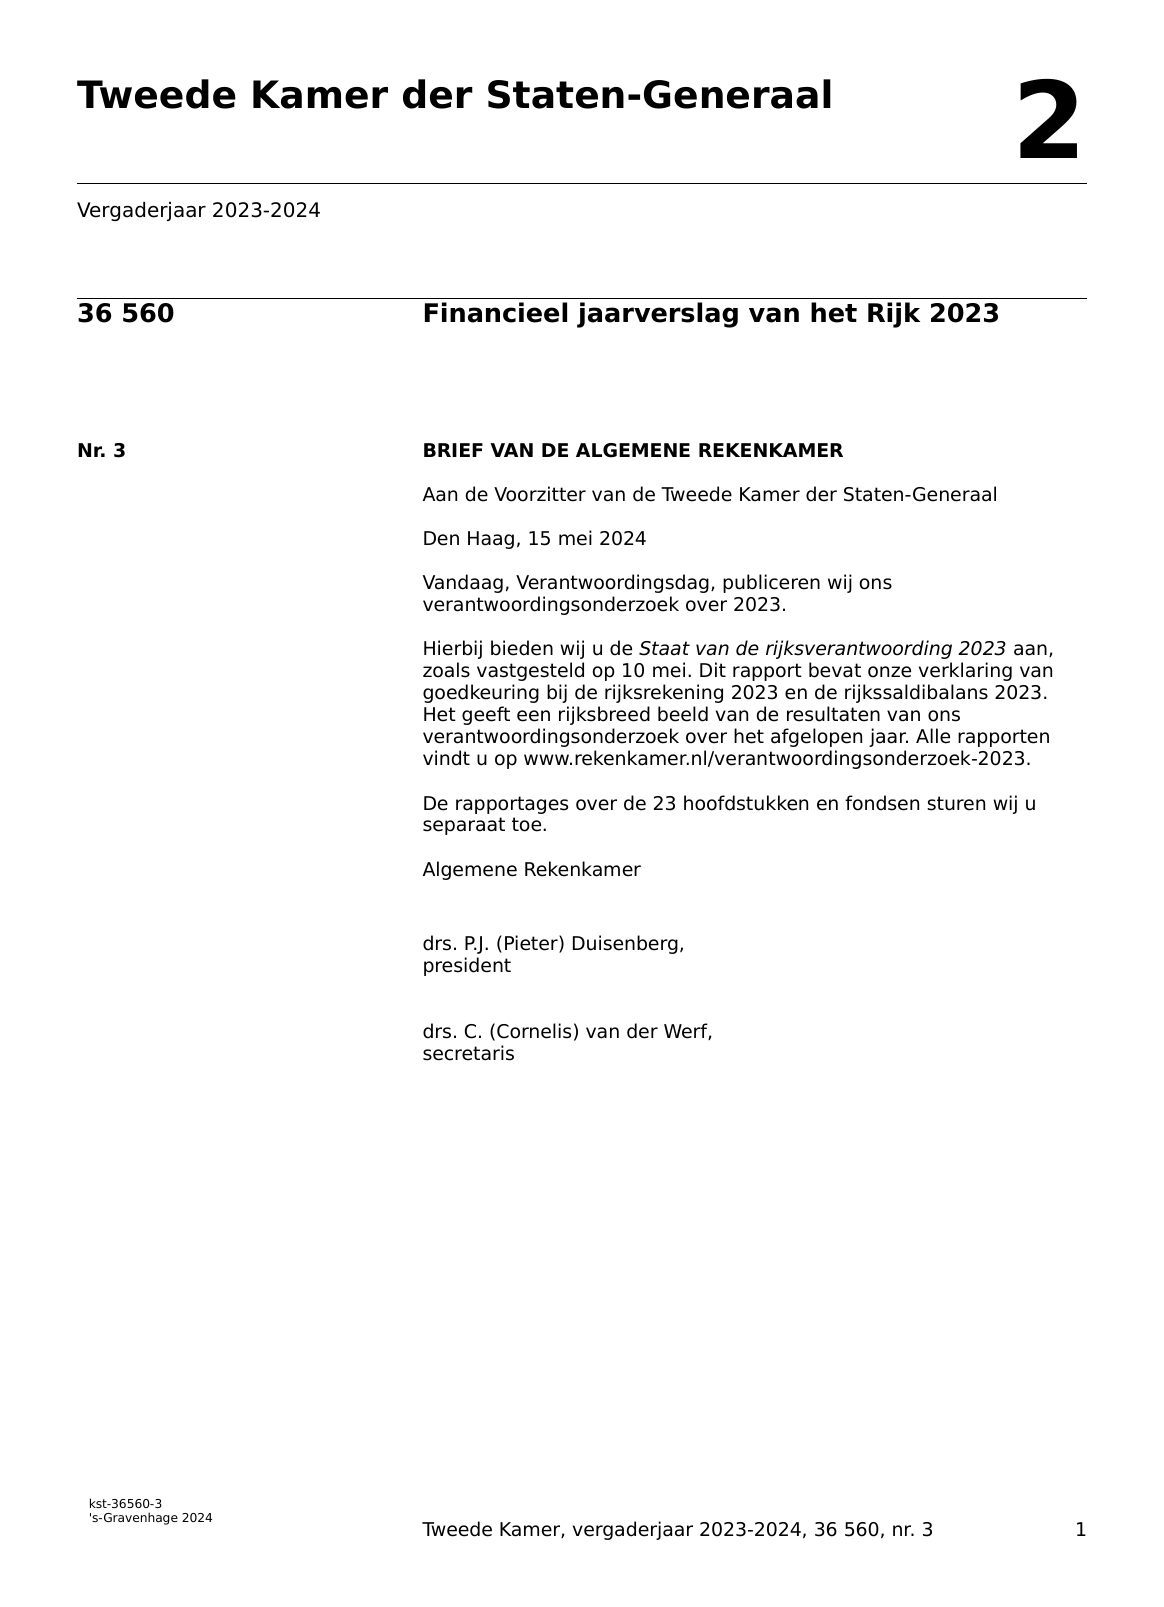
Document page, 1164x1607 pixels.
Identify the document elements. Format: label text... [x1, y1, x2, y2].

text kst-36560-3 [88, 1497, 323, 1511]
text 's-Gravenhage 2024 [88, 1511, 323, 1525]
text Algemene Rekenkamer [422, 858, 1087, 881]
table_cell Vergaderjaar 2023-2024 [77, 184, 1087, 298]
text Vandaag, Verantwoordingsdag, publiceren wij ons verantwoordingsonderzoek over 2023. [422, 572, 1087, 616]
subtitle 36 560 Financieel jaarverslag van het Rijk 2023 [77, 299, 1087, 329]
text De rapportages over de 23 hoofdstukken en fondsen sturen wij u separaat toe. [422, 792, 1087, 836]
text drs. C. (Cornelis) van der Werf, secretaris [422, 999, 1087, 1064]
subtitle Nr. 3 BRIEF VAN DE ALGEMENE REKENKAMER [77, 440, 1087, 462]
text Aan de Voorzitter van de Tweede Kamer der Staten-Generaal [422, 484, 1087, 506]
text Den Haag, 15 mei 2024 [422, 528, 1087, 550]
table_header 2 [886, 59, 1087, 183]
text drs. P.J. (Pieter) Duisenberg, president [422, 911, 1087, 976]
text Hierbij bieden wij u de Staat van de rijksverantwoording 2023 aan, zoals vastgesteld op 10 mei. Dit rapport bevat onze verklaring van goedkeuring bij de rijksrekening 2023 en de rijkssaldibalans 2023. Het geeft een rijksbreed beeld van de resultaten van ons verantwoordingsonderzoek over het afgelopen jaar. Alle rapporten vindt u op www.rekenkamer.nl/verantwoordingsonderzoek-2023. [422, 638, 1087, 770]
table_header Tweede Kamer der Staten-Generaal [77, 59, 886, 183]
